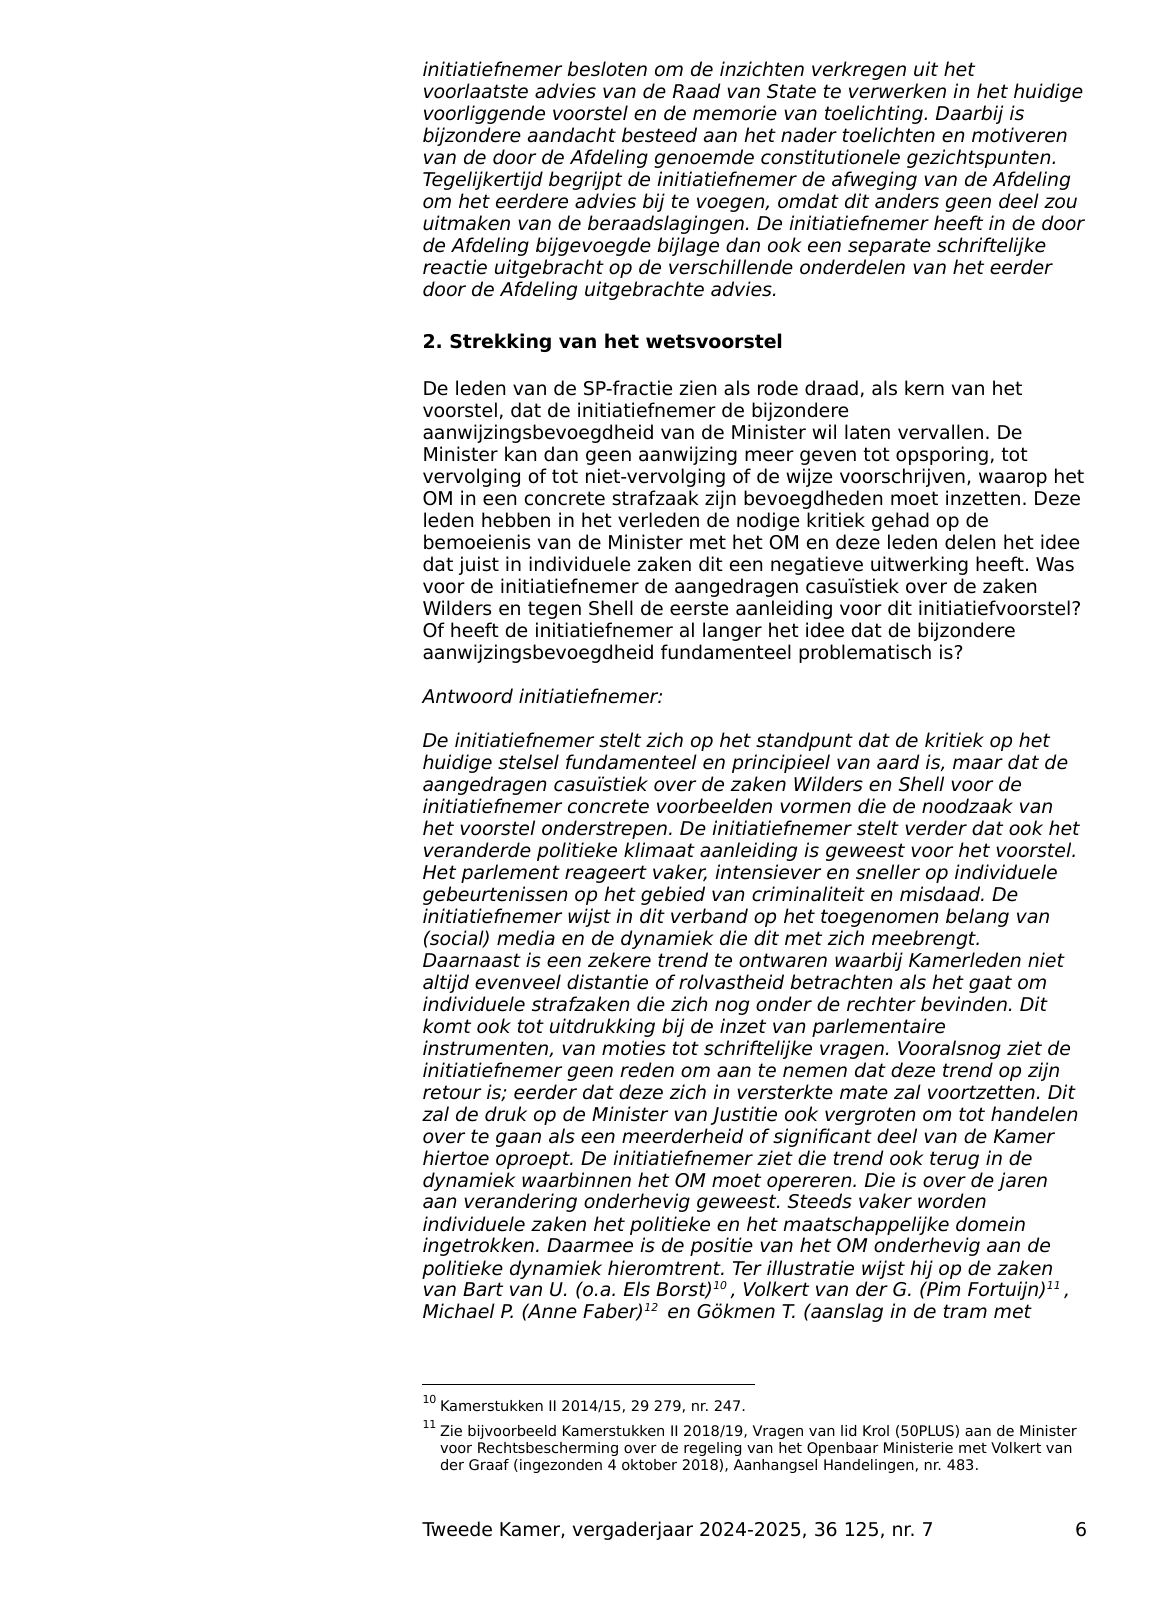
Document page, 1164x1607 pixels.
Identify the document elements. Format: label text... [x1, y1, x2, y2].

text De initiatiefnemer stelt zich op het standpunt dat de kritiek op het huidige stelsel fundamenteel en principieel van aard is, maar dat de aangedragen casuïstiek over de zaken Wilders en Shell voor de initiatiefnemer concrete voorbeelden vormen die de noodzaak van het voorstel onderstrepen. De initiatiefnemer stelt verder dat ook het veranderde politieke klimaat aanleiding is geweest voor het voorstel. Het parlement reageert vaker, intensiever en sneller op individuele gebeurtenissen op het gebied van criminaliteit en misdaad. De initiatiefnemer wijst in dit verband op het toegenomen belang van (social) media en de dynamiek die dit met zich meebrengt. Daarnaast is een zekere trend te ontwaren waarbij Kamerleden niet altijd evenveel distantie of rolvastheid betrachten als het gaat om individuele strafzaken die zich nog onder de rechter bevinden. Dit komt ook tot uitdrukking bij de inzet van parlementaire instrumenten, van moties tot schriftelijke vragen. Vooralsnog ziet de initiatiefnemer geen reden om aan te nemen dat deze trend op zijn retour is; eerder dat deze zich in versterkte mate zal voortzetten. Dit zal de druk op de Minister van Justitie ook vergroten om tot handelen over te gaan als een meerderheid of significant deel van de Kamer hiertoe oproept. De initiatiefnemer ziet die trend ook terug in de dynamiek waarbinnen het OM moet opereren. Die is over de jaren aan verandering onderhevig geweest. Steeds vaker worden individuele zaken het politieke en het maatschappelijke domein ingetrokken. Daarmee is de positie van het OM onderhevig aan de politieke dynamiek hieromtrent. Ter illustratie wijst hij op de zaken van Bart van U. (o.a. Els Borst), Volkert van der G. (Pim Fortuijn), Michael P. (Anne Faber) en Gökmen T. (aanslag in de tram met [422, 730, 1087, 1323]
text Zie bijvoorbeeld Kamerstukken II 2018/19, Vragen van lid Krol (50PLUS) aan de Minister voor Rechtsbescherming over de regeling van het Openbaar Ministerie met Volkert van der Graaf (ingezonden 4 oktober 2018), Aanhangsel Handelingen, nr. 483. [422, 1418, 1087, 1474]
text De leden van de SP-fractie zien als rode draad, als kern van het voorstel, dat de initiatiefnemer de bijzondere aanwijzingsbevoegdheid van de Minister wil laten vervallen. De Minister kan dan geen aanwijzing meer geven tot opsporing, tot vervolging of tot niet-vervolging of de wijze voorschrijven, waarop het OM in een concrete strafzaak zijn bevoegdheden moet inzetten. Deze leden hebben in het verleden de nodige kritiek gehad op de bemoeienis van de Minister met het OM en deze leden delen het idee dat juist in individuele zaken dit een negatieve uitwerking heeft. Was voor de initiatiefnemer de aangedragen casuïstiek over de zaken Wilders en tegen Shell de eerste aanleiding voor dit initiatiefvoorstel? Of heeft de initiatiefnemer al langer het idee dat de bijzondere aanwijzingsbevoegdheid fundamenteel problematisch is? [422, 378, 1087, 663]
subtitle 2. Strekking van het wetsvoorstel [422, 331, 1087, 353]
text initiatiefnemer besloten om de inzichten verkregen uit het voorlaatste advies van de Raad van State te verwerken in het huidige voorliggende voorstel en de memorie van toelichting. Daarbij is bijzondere aandacht besteed aan het nader toelichten en motiveren van de door de Afdeling genoemde constitutionele gezichtspunten. Tegelijkertijd begrijpt de initiatiefnemer de afweging van de Afdeling om het eerdere advies bij te voegen, omdat dit anders geen deel zou uitmaken van de beraadslagingen. De initiatiefnemer heeft in de door de Afdeling bijgevoegde bijlage dan ook een separate schriftelijke reactie uitgebracht op de verschillende onderdelen van het eerder door de Afdeling uitgebrachte advies. [422, 59, 1087, 301]
subtitle Antwoord initiatiefnemer: [422, 686, 1087, 708]
text Kamerstukken II 2014/15, 29 279, nr. 247. [422, 1393, 1087, 1416]
